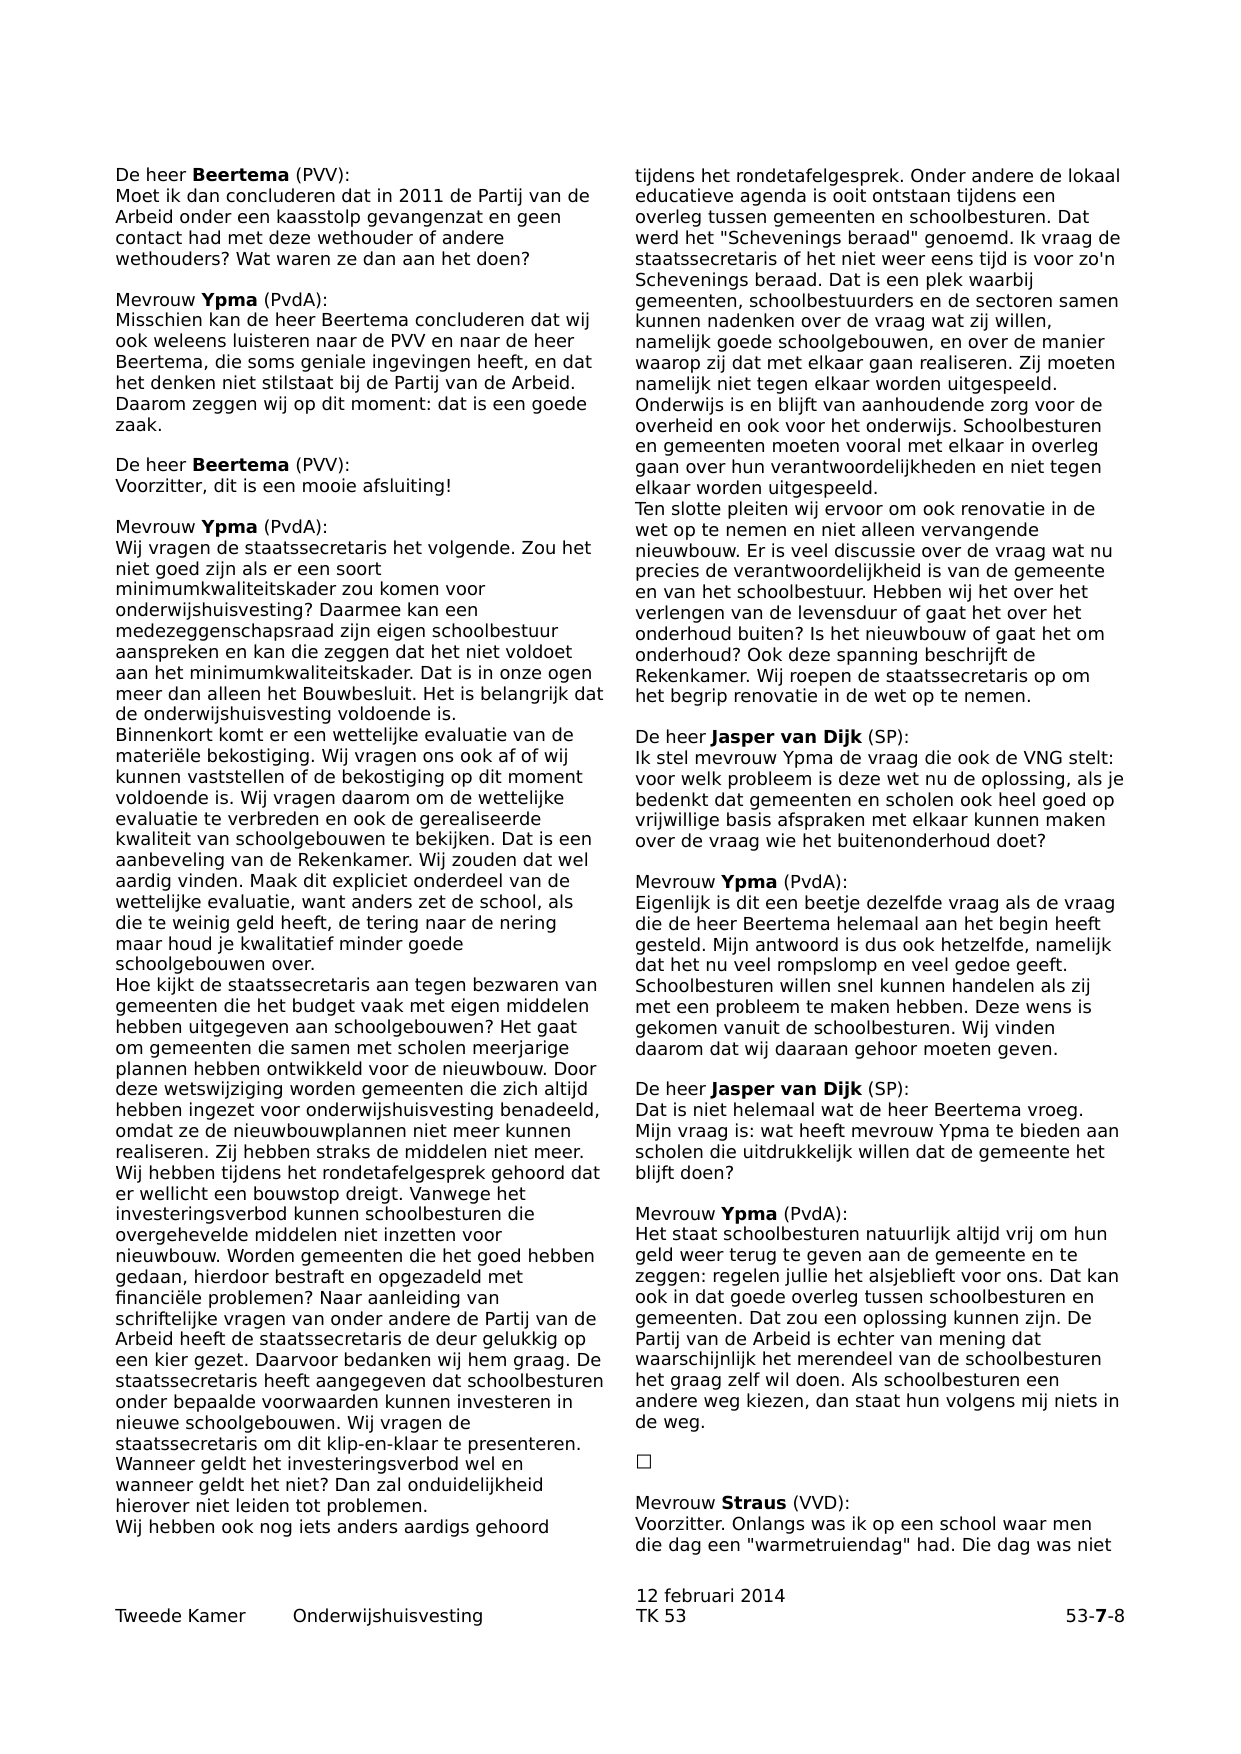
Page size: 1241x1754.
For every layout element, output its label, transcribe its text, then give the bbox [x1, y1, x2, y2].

text Mevrouw Ypma (PvdA): [115, 289, 605, 310]
text Het staat schoolbesturen natuurlijk altijd vrij om hun geld weer terug te geven aan de gemeente en te zeggen: regelen jullie het alsjeblieft voor ons. Dat kan ook in dat goede overleg tussen schoolbesturen en gemeenten. Dat zou een oplossing kunnen zijn. De Partij van de Arbeid is echter van mening dat waarschijnlijk het merendeel van de schoolbesturen het graag zelf wil doen. Als schoolbesturen een andere weg kiezen, dan staat hun volgens mij niets in de weg. [635, 1224, 1125, 1432]
text Ik stel mevrouw Ypma de vraag die ook de VNG stelt: voor welk probleem is deze wet nu de oplossing, als je bedenkt dat gemeenten en scholen ook heel goed op vrijwillige basis afspraken met elkaar kunnen maken over de vraag wie het buitenonderhoud doet? [635, 748, 1125, 852]
text De heer Jasper van Dijk (SP): [635, 1079, 1125, 1100]
text Mevrouw Ypma (PvdA): [635, 872, 1125, 893]
text Eigenlijk is dit een beetje dezelfde vraag als de vraag die de heer Beertema helemaal aan het begin heeft gesteld. Mijn antwoord is dus ook hetzelfde, namelijk dat het nu veel rompslomp en veel gedoe geeft. Schoolbesturen willen snel kunnen handelen als zij met een probleem te maken hebben. Deze wens is gekomen vanuit de schoolbesturen. Wij vinden daarom dat wij daaraan gehoor moeten geven. [635, 893, 1125, 1059]
text Mevrouw Ypma (PvdA): [115, 517, 605, 537]
text Voorzitter. Onlangs was ik op een school waar men die dag een "warmetruiendag" had. Die dag was niet [635, 1514, 1125, 1556]
text Ten slotte pleiten wij ervoor om ook renovatie in de wet op te nemen en niet alleen vervangende nieuwbouw. Er is veel discussie over de vraag wat nu precies de verantwoordelijkheid is van de gemeente en van het schoolbestuur. Hebben wij het over het verlengen van de levensduur of gaat het over het onderhoud buiten? Is het nieuwbouw of gaat het om onderhoud? Ook deze spanning beschrijft de Rekenkamer. Wij roepen de staatssecretaris op om het begrip renovatie in de wet op te nemen. [635, 499, 1125, 707]
text Misschien kan de heer Beertema concluderen dat wij ook weleens luisteren naar de PVV en naar de heer Beertema, die soms geniale ingevingen heeft, en dat het denken niet stilstaat bij de Partij van de Arbeid. Daarom zeggen wij op dit moment: dat is een goede zaak. [115, 310, 605, 435]
text Wij hebben tijdens het rondetafelgesprek gehoord dat er wellicht een bouwstop dreigt. Vanwege het investeringsverbod kunnen schoolbesturen die overgehevelde middelen niet inzetten voor nieuwbouw. Worden gemeenten die het goed hebben gedaan, hierdoor bestraft en opgezadeld met financiële problemen? Naar aanleiding van schriftelijke vragen van onder andere de Partij van de Arbeid heeft de staatssecretaris de deur gelukkig op een kier gezet. Daarvoor bedanken wij hem graag. De staatssecretaris heeft aangegeven dat schoolbesturen onder bepaalde voorwaarden kunnen investeren in nieuwe schoolgebouwen. Wij vragen de staatssecretaris om dit klip-en-klaar te presenteren. Wanneer geldt het investeringsverbod wel en wanneer geldt het niet? Dan zal onduidelijkheid hierover niet leiden tot problemen. [115, 1162, 605, 1517]
text Wij vragen de staatssecretaris het volgende. Zou het niet goed zijn als er een soort minimumkwaliteitskader zou komen voor onderwijshuisvesting? Daarmee kan een medezeggenschapsraad zijn eigen schoolbestuur aanspreken en kan die zeggen dat het niet voldoet aan het minimumkwaliteitskader. Dat is in onze ogen meer dan alleen het Bouwbesluit. Het is belangrijk dat de onderwijshuisvesting voldoende is. [115, 537, 605, 725]
text De heer Beertema (PVV): [115, 455, 605, 476]
text Dat is niet helemaal wat de heer Beertema vroeg. Mijn vraag is: wat heeft mevrouw Ypma te bieden aan scholen die uitdrukkelijk willen dat de gemeente het blijft doen? [635, 1100, 1125, 1183]
text Mevrouw Straus (VVD): [635, 1493, 1125, 1514]
text tijdens het rondetafelgesprek. Onder andere de lokaal educatieve agenda is ooit ontstaan tijdens een overleg tussen gemeenten en schoolbesturen. Dat werd het "Schevenings beraad" genoemd. Ik vraag de staatssecretaris of het niet weer eens tijd is voor zo'n Schevenings beraad. Dat is een plek waarbij gemeenten, schoolbestuurders en de sectoren samen kunnen nadenken over de vraag wat zij willen, namelijk goede schoolgebouwen, en over de manier waarop zij dat met elkaar gaan realiseren. Zij moeten namelijk niet tegen elkaar worden uitgespeeld. Onderwijs is en blijft van aanhoudende zorg voor de overheid en ook voor het onderwijs. Schoolbesturen en gemeenten moeten vooral met elkaar in overleg gaan over hun verantwoordelijkheden en niet tegen elkaar worden uitgespeeld. [635, 165, 1125, 499]
text Mevrouw Ypma (PvdA): [635, 1203, 1125, 1224]
text Voorzitter, dit is een mooie afsluiting! [115, 476, 605, 497]
text De heer Beertema (PVV): [115, 165, 605, 186]
text ⬜ [635, 1452, 1125, 1473]
text De heer Jasper van Dijk (SP): [635, 727, 1125, 748]
text Wij hebben ook nog iets anders aardigs gehoord [115, 1517, 605, 1537]
text Binnenkort komt er een wettelijke evaluatie van de materiële bekostiging. Wij vragen ons ook af of wij kunnen vaststellen of de bekostiging op dit moment voldoende is. Wij vragen daarom om de wettelijke evaluatie te verbreden en ook de gerealiseerde kwaliteit van schoolgebouwen te bekijken. Dat is een aanbeveling van de Rekenkamer. Wij zouden dat wel aardig vinden. Maak dit expliciet onderdeel van de wettelijke evaluatie, want anders zet de school, als die te weinig geld heeft, de tering naar de nering maar houd je kwalitatief minder goede schoolgebouwen over. [115, 725, 605, 975]
text Hoe kijkt de staatssecretaris aan tegen bezwaren van gemeenten die het budget vaak met eigen middelen hebben uitgegeven aan schoolgebouwen? Het gaat om gemeenten die samen met scholen meerjarige plannen hebben ontwikkeld voor de nieuwbouw. Door deze wetswijziging worden gemeenten die zich altijd hebben ingezet voor onderwijshuisvesting benadeeld, omdat ze de nieuwbouwplannen niet meer kunnen realiseren. Zij hebben straks de middelen niet meer. [115, 975, 605, 1162]
text Moet ik dan concluderen dat in 2011 de Partij van de Arbeid onder een kaasstolp gevangenzat en geen contact had met deze wethouder of andere wethouders? Wat waren ze dan aan het doen? [115, 186, 605, 269]
